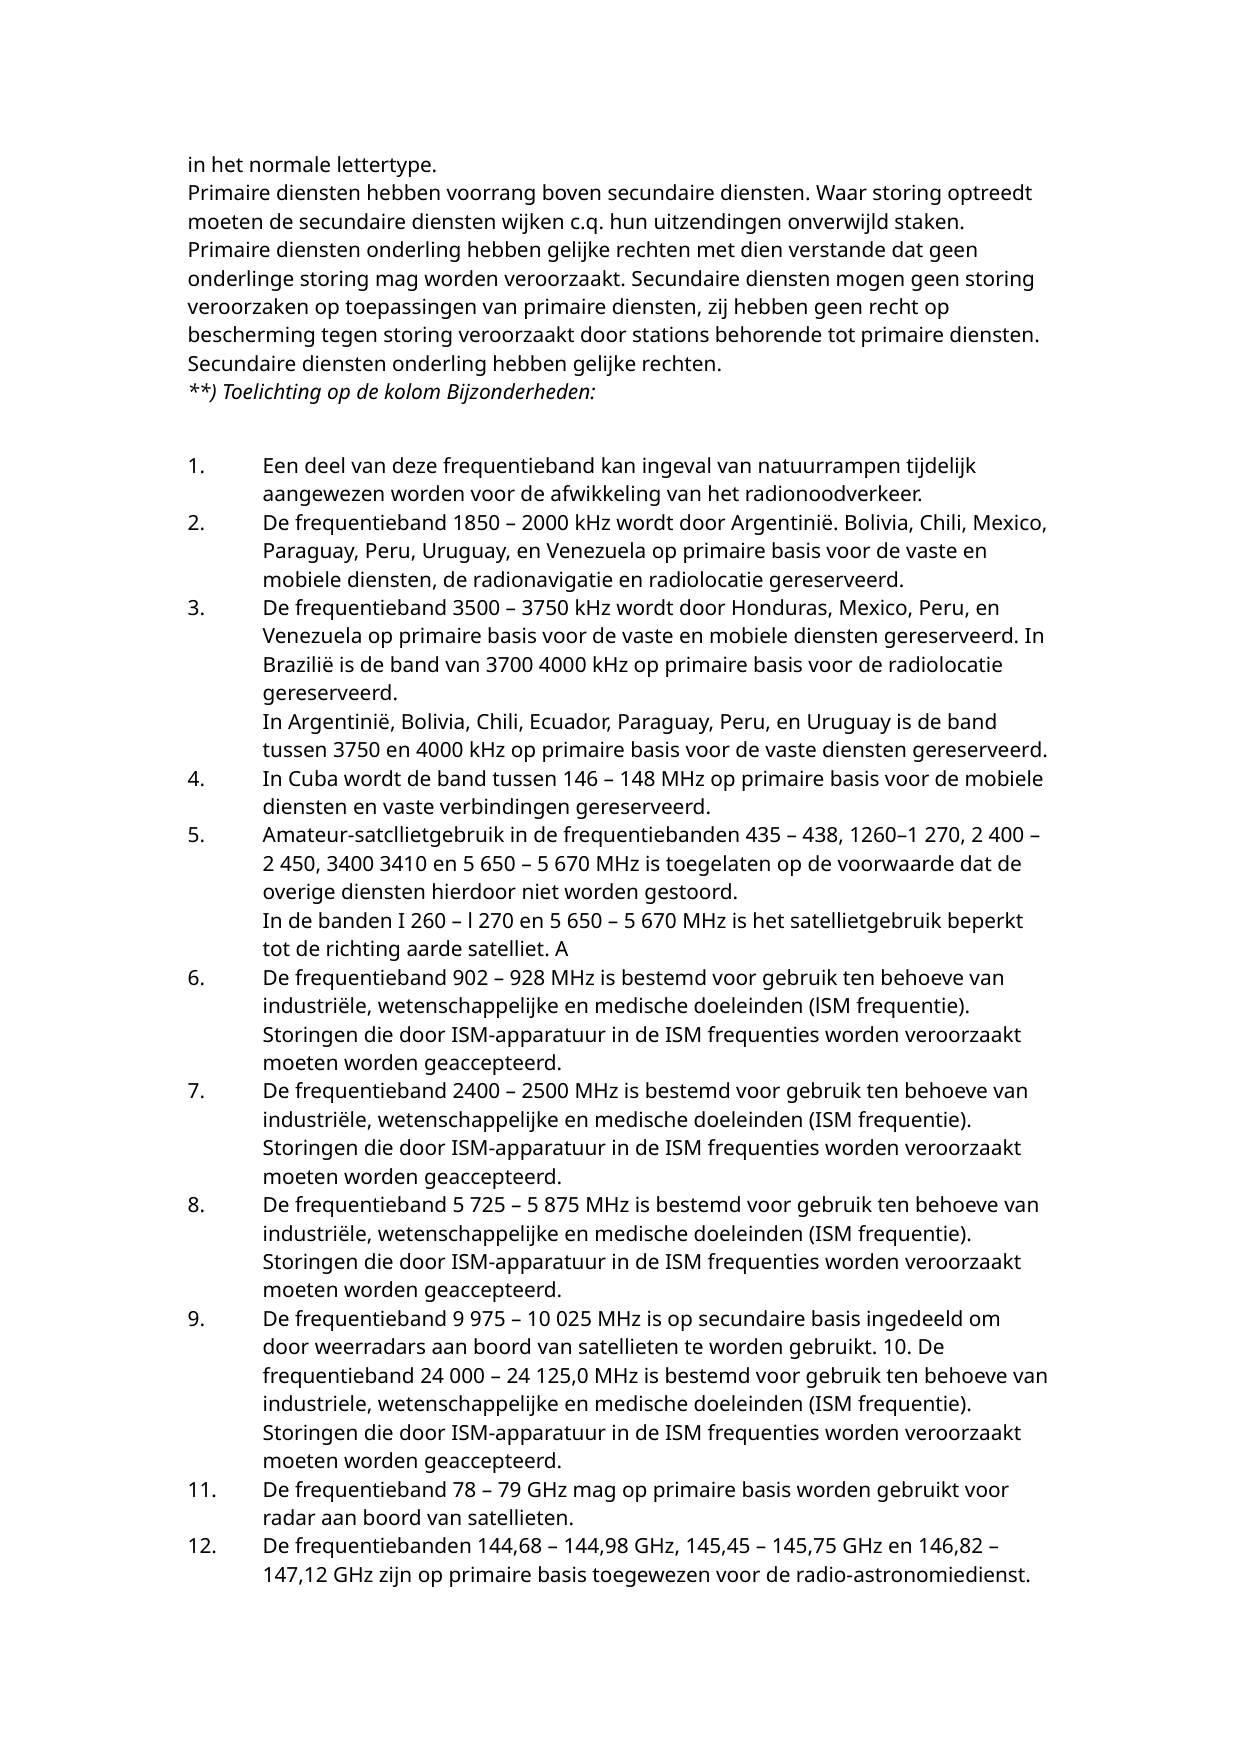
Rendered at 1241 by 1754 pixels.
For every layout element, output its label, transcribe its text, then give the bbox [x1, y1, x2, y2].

list In Argentinië, Bolivia, Chili, Ecuador, Paraguay, Peru, en Uruguay is de band tussen 3750 en 4000 kHz op primaire basis voor de vaste diensten gereserveerd. [187, 707, 1053, 764]
list De frequentiebanden 144,68 – 144,98 GHz, 145,45 – 145,75 GHz en 146,82 – 147,12 GHz zijn op primaire basis toegewezen voor de radio-astronomiedienst. [187, 1532, 1053, 1588]
list De frequentieband 3500 – 3750 kHz wordt door Honduras, Mexico, Peru, en Venezuela op primaire basis voor de vaste en mobiele diensten gereserveerd. In Brazilië is de band van 3700 4000 kHz op primaire basis voor de radiolocatie gereserveerd. [187, 593, 1053, 707]
text Primaire diensten hebben voorrang boven secundaire diensten. Waar storing optreedt moeten de secundaire diensten wijken c.q. hun uitzendingen onverwijld staken. Primaire diensten onderling hebben gelijke rechten met dien verstande dat geen onderlinge storing mag worden veroorzaakt. Secundaire diensten mogen geen storing veroorzaken op toepassingen van primaire diensten, zij hebben geen recht op bescherming tegen storing veroorzaakt door stations behorende tot primaire diensten. Secundaire diensten onderling hebben gelijke rechten. [187, 178, 1053, 377]
list In de banden I 260 – l 270 en 5 650 – 5 670 MHz is het satellietgebruik beperkt tot de richting aarde satelliet. A [187, 906, 1053, 963]
list In Cuba wordt de band tussen 146 – 148 MHz op primaire basis voor de mobiele diensten en vaste verbindingen gereserveerd. [187, 764, 1053, 821]
list De frequentieband 78 – 79 GHz mag op primaire basis worden gebruikt voor radar aan boord van satellieten. [187, 1475, 1053, 1532]
list Een deel van deze frequentieband kan ingeval van natuurrampen tijdelijk aangewezen worden voor de afwikkeling van het radionoodverkeer. [187, 451, 1053, 508]
list De frequentieband 1850 – 2000 kHz wordt door Argentinië. Bolivia, Chili, Mexico, Paraguay, Peru, Uruguay, en Venezuela op primaire basis voor de vaste en mobiele diensten, de radionavigatie en radiolocatie gereserveerd. [187, 508, 1053, 593]
list De frequentieband 2400 – 2500 MHz is bestemd voor gebruik ten behoeve van industriële, wetenschappelijke en medische doeleinden (ISM frequentie). Storingen die door ISM-apparatuur in de ISM frequenties worden veroorzaakt moeten worden geaccepteerd. [187, 1077, 1053, 1190]
list De frequentieband 902 – 928 MHz is bestemd voor gebruik ten behoeve van industriële, wetenschappelijke en medische doeleinden (lSM frequentie). Storingen die door ISM-apparatuur in de ISM frequenties worden veroorzaakt moeten worden geaccepteerd. [187, 963, 1053, 1077]
list De frequentieband 5 725 – 5 875 MHz is bestemd voor gebruik ten behoeve van industriële, wetenschappelijke en medische doeleinden (ISM frequentie). Storingen die door ISM-apparatuur in de ISM frequenties worden veroorzaakt moeten worden geaccepteerd. [187, 1190, 1053, 1304]
text **) Toelichting op de kolom Bijzonderheden: [187, 377, 1053, 406]
list Amateur-satcllietgebruik in de frequentiebanden 435 – 438, 1260–1 270, 2 400 – 2 450, 3400 3410 en 5 650 – 5 670 MHz is toegelaten op de voorwaarde dat de overige diensten hierdoor niet worden gestoord. [187, 821, 1053, 906]
list De frequentieband 9 975 – 10 025 MHz is op secundaire basis ingedeeld om door weerradars aan boord van satellieten te worden gebruikt. 10. De frequentieband 24 000 – 24 125,0 MHz is bestemd voor gebruik ten behoeve van industriele, wetenschappelijke en medische doeleinden (ISM frequentie). Storingen die door ISM-apparatuur in de ISM frequenties worden veroorzaakt moeten worden geaccepteerd. [187, 1304, 1053, 1475]
text in het normale lettertype. [187, 150, 1053, 178]
